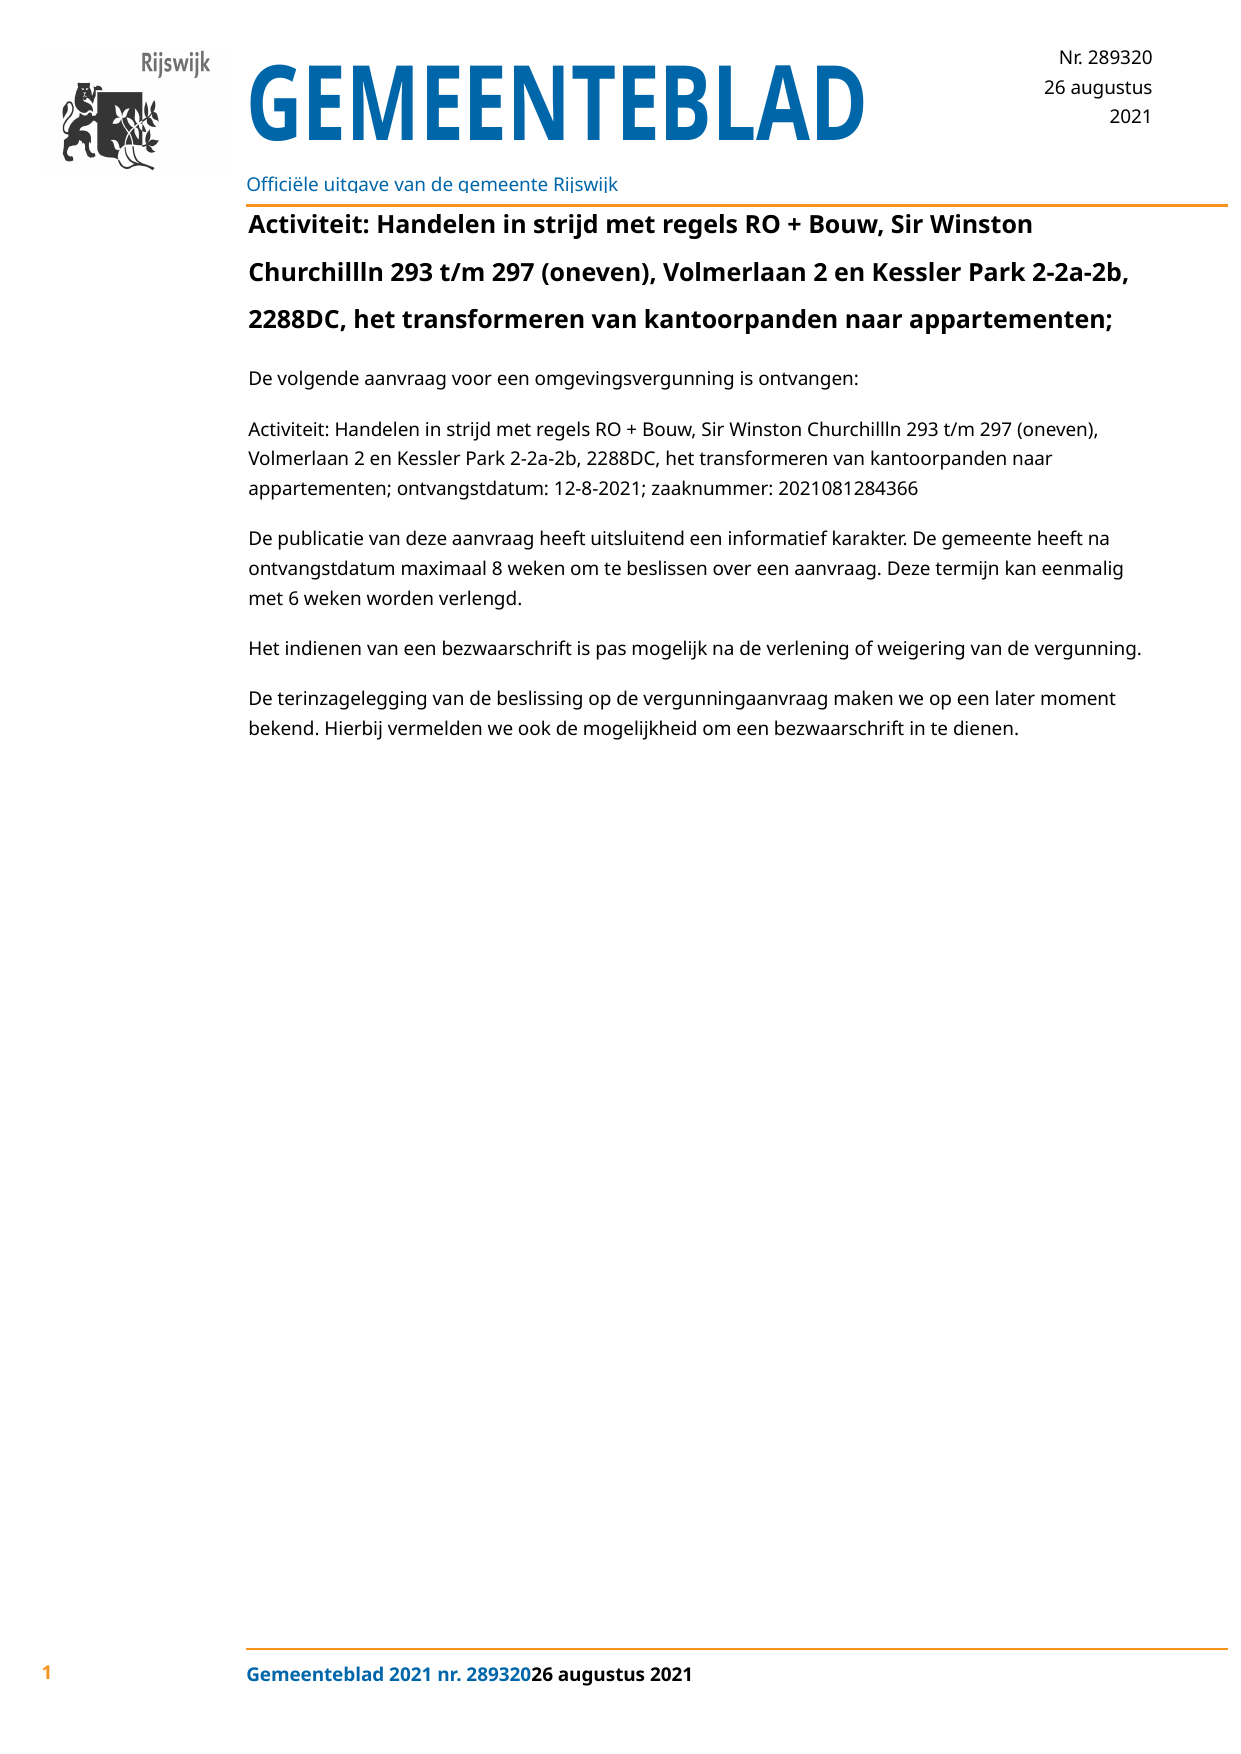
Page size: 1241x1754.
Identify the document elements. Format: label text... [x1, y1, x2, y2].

picture [41, 47, 231, 172]
text Activiteit: Handelen in strijd met regels RO + Bouw, Sir Winston Churchillln 293 t/m 297 (oneven), Volmerlaan 2 en Kessler Park 2-2a-2b, 2288DC, het transformeren van kantoorpanden naar appartementen; [248, 207, 1152, 336]
text Activiteit: Handelen in strijd met regels RO + Bouw, Sir Winston Churchillln 293 t/m 297 (oneven), Volmerlaan 2 en Kessler Park 2-2a-2b, 2288DC, het transformeren van kantoorpanden naar appartementen; ontvangstdatum: 12-8-2021; zaaknummer: 2021081284366 [248, 416, 1152, 501]
text De terinzagelegging van de beslissing op de vergunningaanvraag maken we op een later moment bekend. Hierbij vermelden we ook de mogelijkheid om een bezwaarschrift in te dienen. [248, 686, 1152, 741]
text De publicatie van deze aanvraag heeft uitsluitend een informatief karakter. De gemeente heeft na ontvangstdatum maximaal 8 weken om te beslissen over een aanvraag. Deze termijn kan eenmalig met 6 weken worden verlengd. [248, 526, 1152, 610]
text De volgende aanvraag voor een omgevingsvergunning is ontvangen: [248, 366, 1152, 391]
text Het indienen van een bezwaarschrift is pas mogelijk na de verlening of weigering van de vergunning. [248, 635, 1152, 661]
